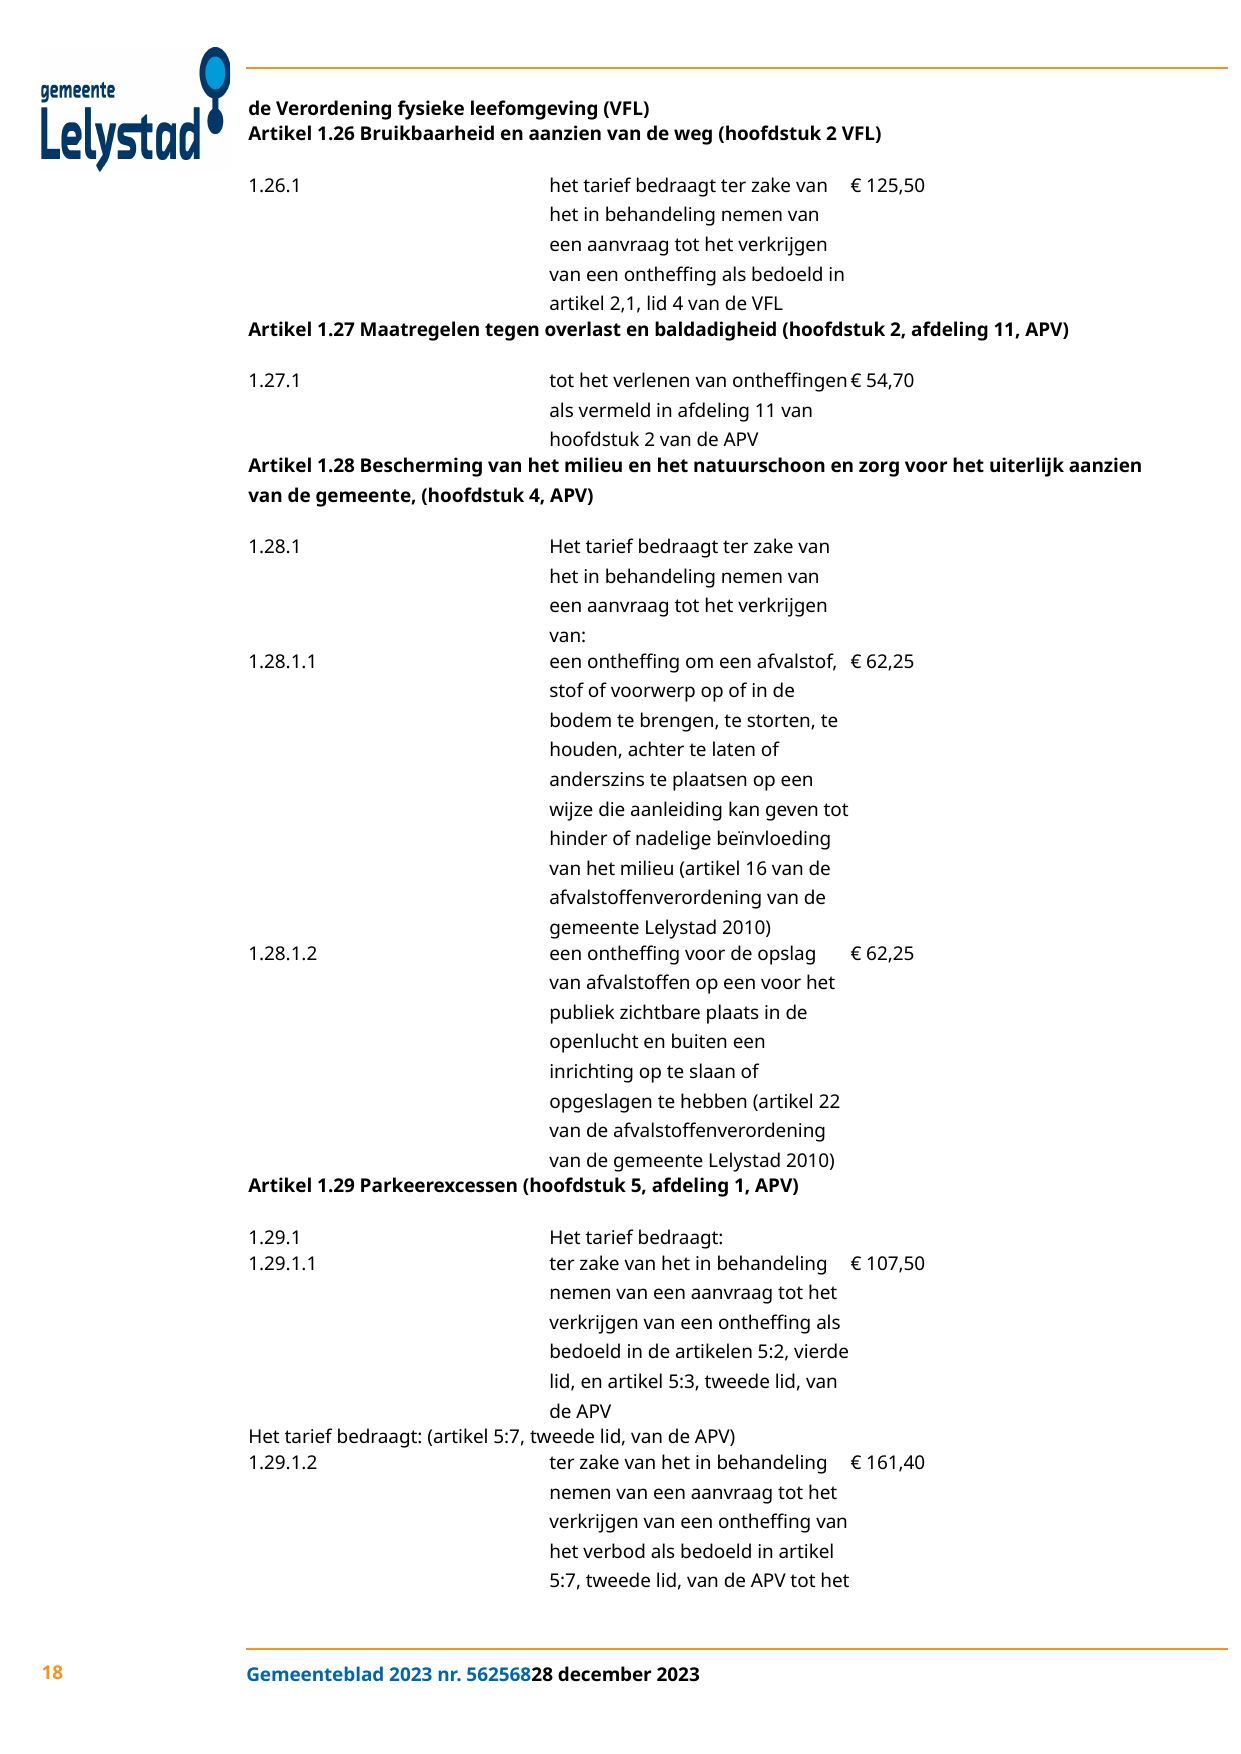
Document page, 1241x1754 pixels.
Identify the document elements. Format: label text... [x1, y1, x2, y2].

table_cell Artikel 1.26 Bruikbaarheid en aanzien van de weg (hoofdstuk 2 VFL) [248, 121, 1152, 146]
table_cell 1.28.1 [248, 534, 549, 648]
table_cell € 62,25 [850, 648, 1152, 940]
table_cell Artikel 1.28 Bescherming van het milieu en het natuurschoon en zorg voor het uiterlijk aanzien van de gemeente, (hoofdstuk 4, APV) [248, 453, 1152, 508]
table_cell ter zake van het in behandeling nemen van een aanvraag tot het verkrijgen van een ontheffing als bedoeld in de artikelen 5:2, vierde lid, en artikel 5:3, tweede lid, van de APV [549, 1250, 850, 1423]
table_cell 1.27.1 [248, 368, 549, 452]
picture [41, 47, 231, 172]
table_cell een ontheffing voor de opslag van afvalstoffen op een voor het publiek zichtbare plaats in de openlucht en buiten een inrichting op te slaan of opgeslagen te hebben (artikel 22 van de afvalstoffenverordening van de gemeente Lelystad 2010) [549, 940, 850, 1173]
table_cell 1.29.1 [248, 1224, 549, 1250]
table_cell Artikel 1.29 Parkeerexcessen (hoofdstuk 5, afdeling 1, APV) [248, 1173, 1152, 1198]
table_cell [248, 508, 549, 533]
table_cell ter zake van het in behandeling nemen van een aanvraag tot het verkrijgen van een ontheffing van het verbod als bedoeld in artikel 5:7, tweede lid, van de APV tot het [549, 1449, 850, 1593]
table_cell 1.26.1 [248, 172, 549, 316]
table_cell [248, 146, 549, 172]
table_cell [850, 342, 1152, 367]
table_cell Het tarief bedraagt: (artikel 5:7, tweede lid, van de APV) [248, 1424, 1152, 1449]
table_cell een ontheffing om een afvalstof, stof of voorwerp op of in de bodem te brengen, te storten, te houden, achter te laten of anderszins te plaatsen op een wijze die aanleiding kan geven tot hinder of nadelige beïnvloeding van het milieu (artikel 16 van de afvalstoffenverordening van de gemeente Lelystad 2010) [549, 648, 850, 940]
table_cell [248, 342, 549, 367]
table_cell 1.28.1.1 [248, 648, 549, 940]
table_cell [248, 1199, 549, 1224]
table_cell € 54,70 [850, 368, 1152, 452]
table_cell [549, 146, 850, 172]
table_cell het tarief bedraagt ter zake van het in behandeling nemen van een aanvraag tot het verkrijgen van een ontheffing als bedoeld in artikel 2,1, lid 4 van de VFL [549, 172, 850, 316]
table_cell Het tarief bedraagt: [549, 1224, 850, 1250]
table_cell tot het verlenen van ontheffingen als vermeld in afdeling 11 van hoofdstuk 2 van de APV [549, 368, 850, 452]
table_cell [549, 342, 850, 367]
table_cell 1.28.1.2 [248, 940, 549, 1173]
table_cell [850, 508, 1152, 533]
table_cell [850, 534, 1152, 648]
table_cell [549, 1199, 850, 1224]
table_cell € 107,50 [850, 1250, 1152, 1423]
table_cell [850, 1199, 1152, 1224]
table_cell [850, 1224, 1152, 1250]
table_cell 1.29.1.2 [248, 1449, 549, 1593]
table_cell 1.29.1.1 [248, 1250, 549, 1423]
table_cell € 161,40 [850, 1449, 1152, 1593]
table_cell [549, 508, 850, 533]
table_cell [850, 146, 1152, 172]
table_cell € 125,50 [850, 172, 1152, 316]
table_cell Artikel 1.27 Maatregelen tegen overlast en baldadigheid (hoofdstuk 2, afdeling 11, APV) [248, 316, 1152, 342]
table_cell € 62,25 [850, 940, 1152, 1173]
table_cell de Verordening fysieke leefomgeving (VFL) [248, 95, 1152, 121]
table_cell Het tarief bedraagt ter zake van het in behandeling nemen van een aanvraag tot het verkrijgen van: [549, 534, 850, 648]
